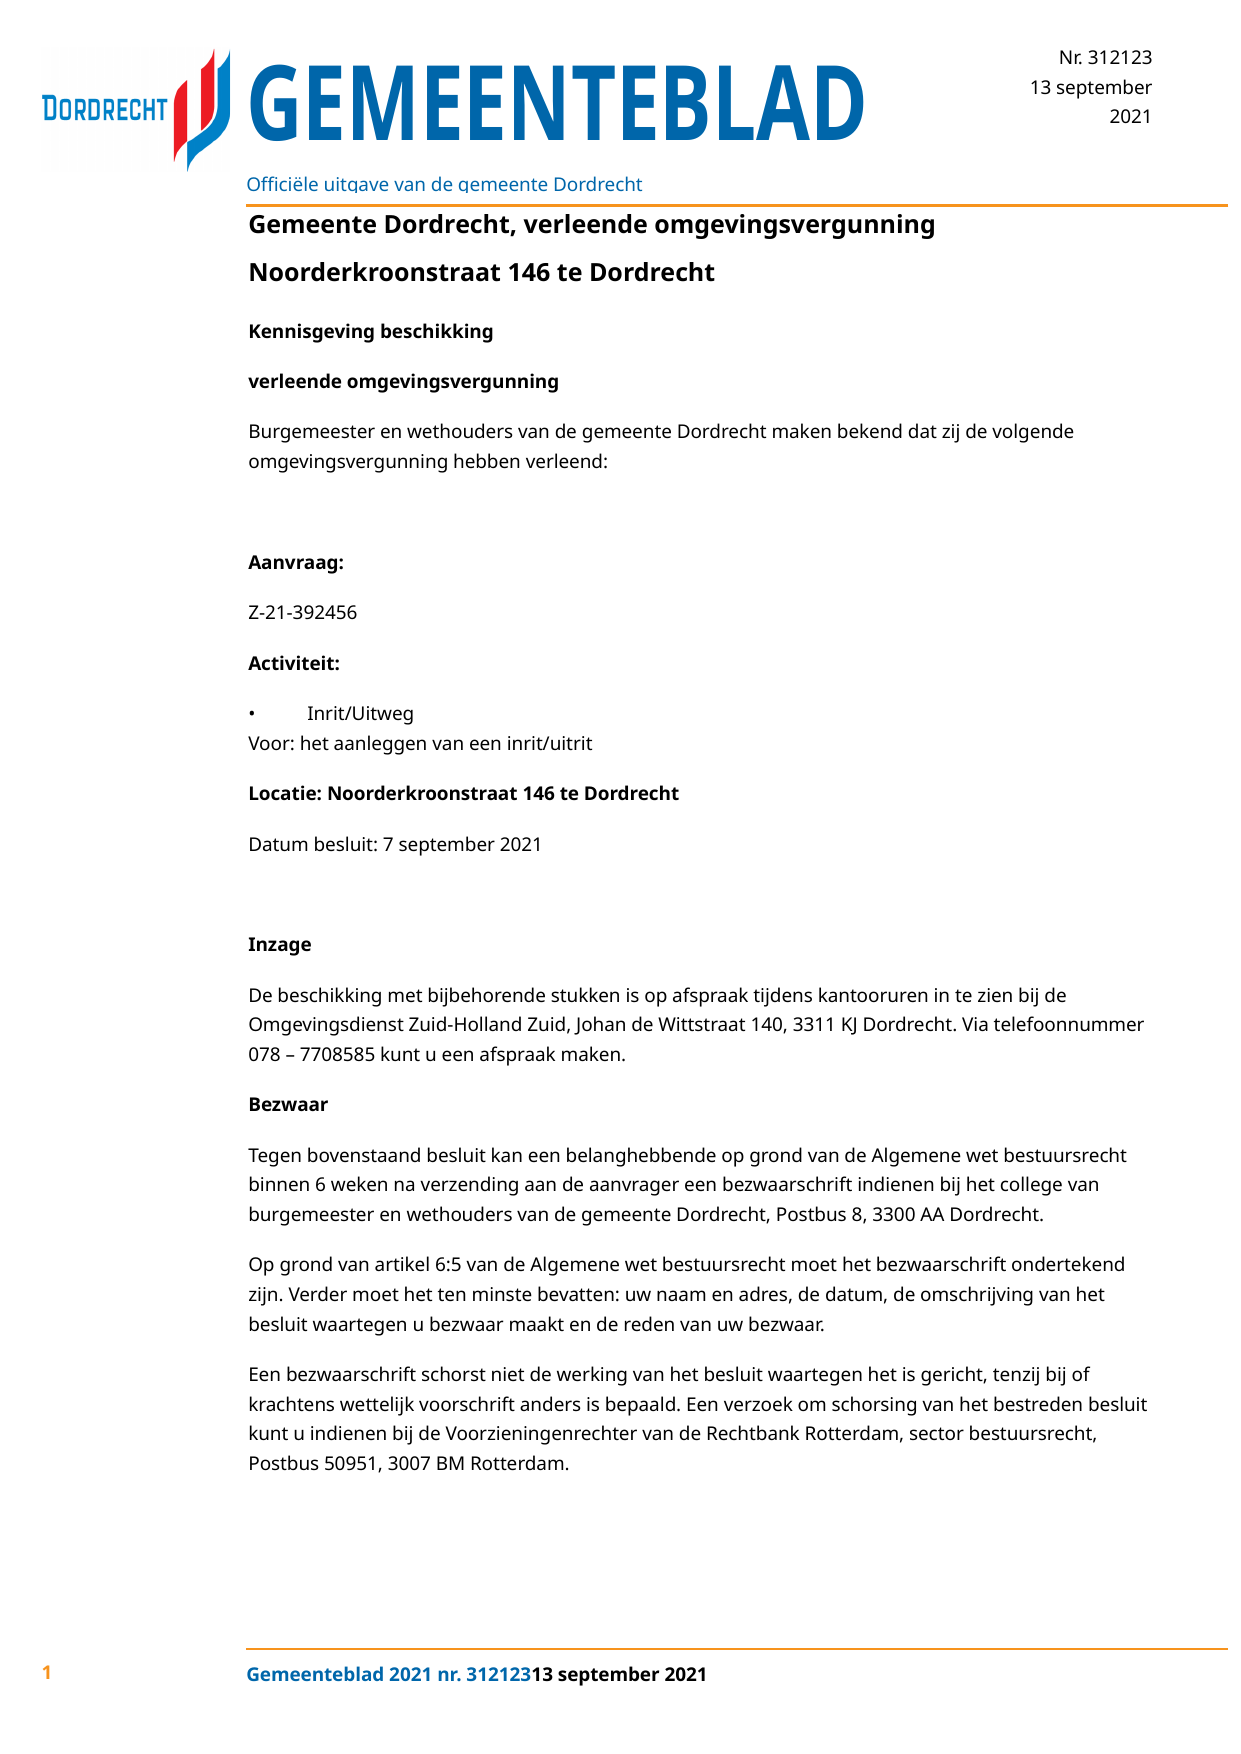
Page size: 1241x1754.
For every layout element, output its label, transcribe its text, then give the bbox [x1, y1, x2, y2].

picture [41, 47, 231, 172]
text Kennisgeving beschikking [248, 318, 1152, 344]
text Activiteit: [248, 650, 1152, 676]
text Burgemeester en wethouders van de gemeente Dordrecht maken bekend dat zij de volgende omgevingsvergunning hebben verleend: [248, 419, 1152, 474]
text Inzage [248, 932, 1152, 957]
text De beschikking met bijbehorende stukken is op afspraak tijdens kantooruren in te zien bij de Omgevingsdienst Zuid-Holland Zuid, Johan de Wittstraat 140, 3311 KJ Dordrecht. Via telefoonnummer 078 – 7708585 kunt u een afspraak maken. [248, 982, 1152, 1067]
text Locatie: Noorderkroonstraat 146 te Dordrecht [248, 780, 1152, 806]
text Op grond van artikel 6:5 van de Algemene wet bestuursrecht moet het bezwaarschrift ondertekend zijn. Verder moet het ten minste bevatten: uw naam en adres, de datum, de omschrijving van het besluit waartegen u bezwaar maakt en de reden van uw bezwaar. [248, 1252, 1152, 1337]
text Tegen bovenstaand besluit kan een belanghebbende op grond van de Algemene wet bestuursrecht binnen 6 weken na verzending aan de aanvrager een bezwaarschrift indienen bij het college van burgemeester en wethouders van de gemeente Dordrecht, Postbus 8, 3300 AA Dordrecht. [248, 1142, 1152, 1227]
list Inrit/Uitweg [248, 700, 1152, 726]
text verleende omgevingsvergunning [248, 368, 1152, 394]
text Voor: het aanleggen van een inrit/uitrit [248, 730, 1152, 756]
text Gemeente Dordrecht, verleende omgevingsvergunning Noorderkroonstraat 146 te Dordrecht [248, 207, 1152, 288]
text Datum besluit: 7 september 2021 [248, 831, 1152, 857]
text Aanvraag: [248, 549, 1152, 575]
text Bezwaar [248, 1092, 1152, 1117]
text Een bezwaarschrift schorst niet de werking van het besluit waartegen het is gericht, tenzij bij of krachtens wettelijk voorschrift anders is bepaald. Een verzoek om schorsing van het bestreden besluit kunt u indienen bij de Voorzieningenrechter van de Rechtbank Rotterdam, sector bestuursrecht, Postbus 50951, 3007 BM Rotterdam. [248, 1361, 1152, 1476]
text Z-21-392456 [248, 599, 1152, 625]
